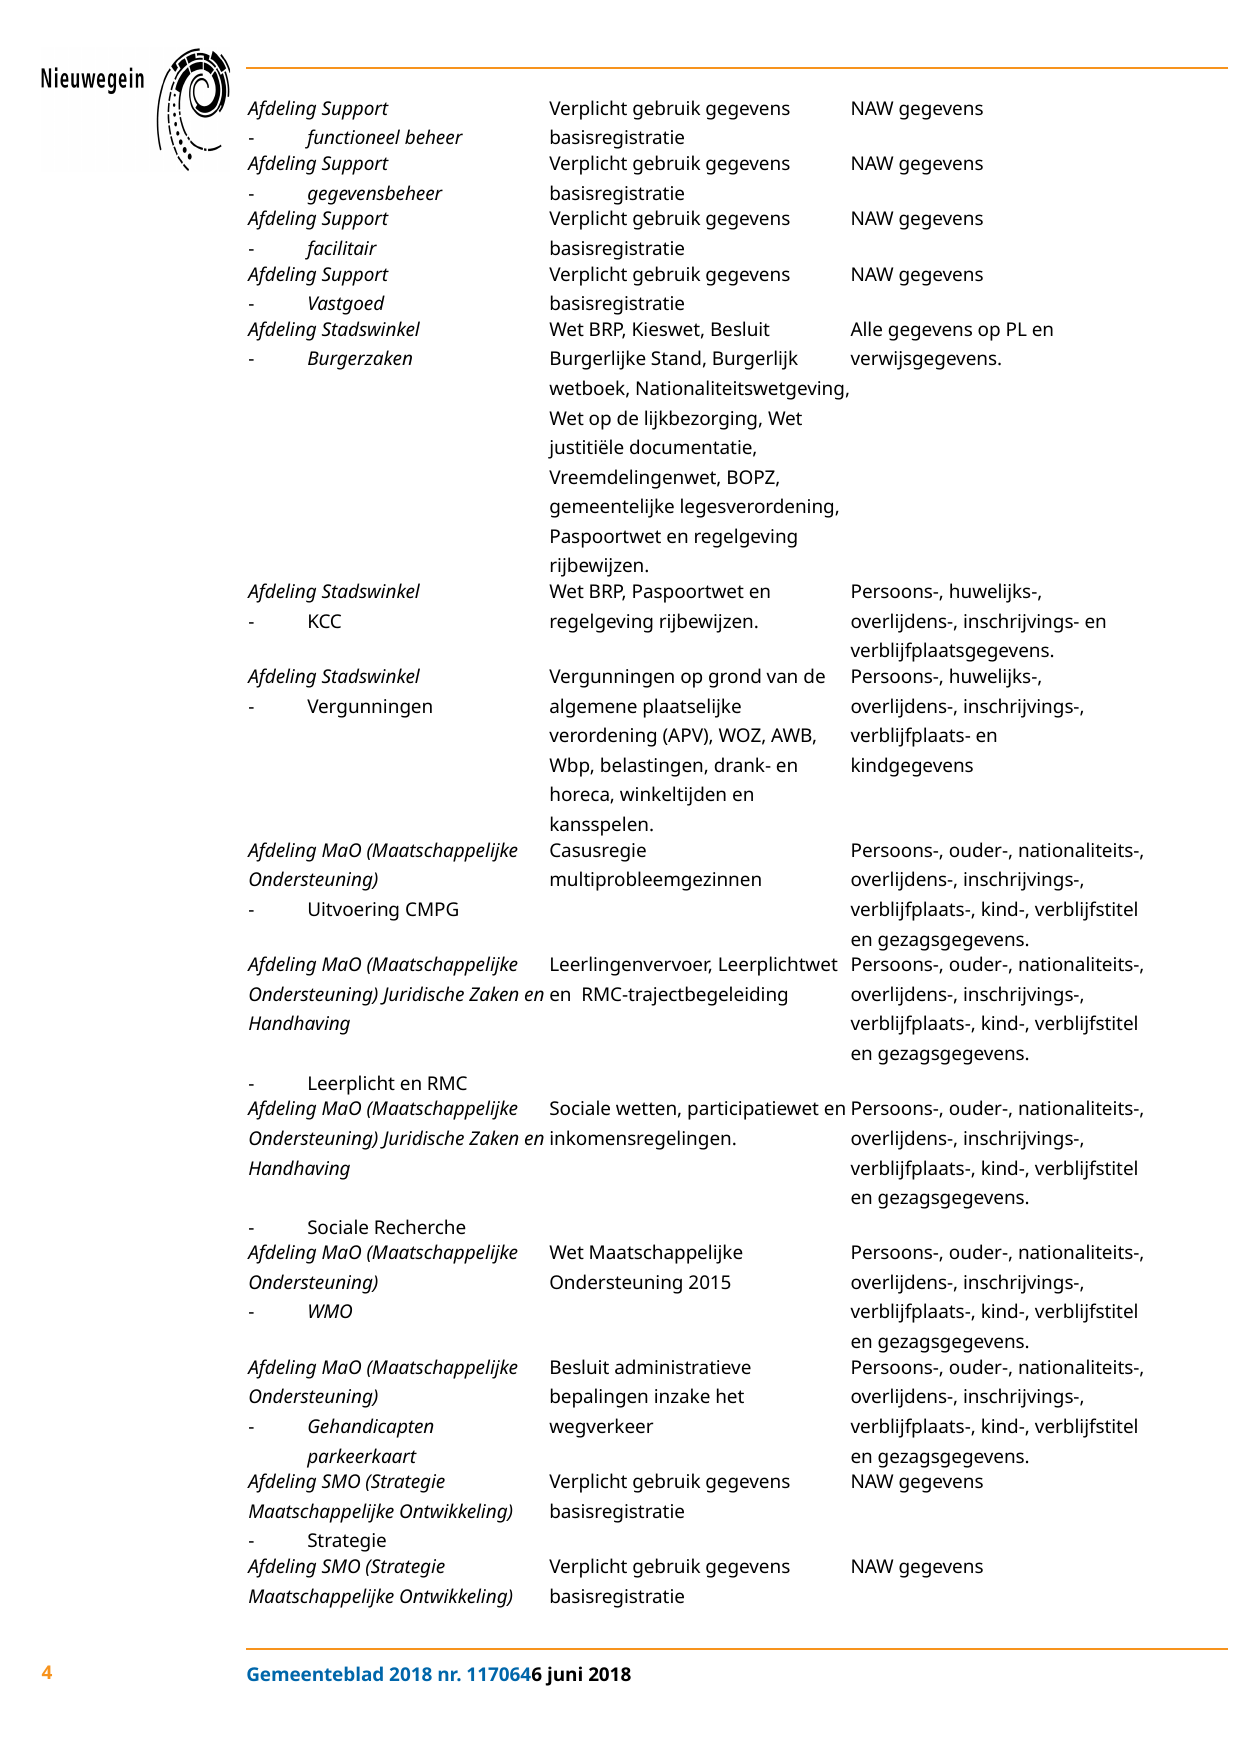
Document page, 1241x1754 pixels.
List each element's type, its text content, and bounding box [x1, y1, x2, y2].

picture [41, 47, 231, 172]
table_cell NAW gegevens [850, 205, 1152, 261]
table_cell Afdeling Stadswinkel Burgerzaken [248, 316, 549, 578]
table_cell Afdeling MaO (Maatschappelijke Ondersteuning) Juridische Zaken en Handhaving Leerplicht en RMC [248, 951, 549, 1096]
table_cell Alle gegevens op PL en verwijsgegevens. [850, 316, 1152, 578]
table_cell Persoons-, ouder-, nationaliteits-, overlijdens-, inschrijvings-, verblijfplaats-, kind-, verblijfstitel en gezagsgegevens. [850, 837, 1152, 951]
table_cell Besluit administratieve bepalingen inzake het wegverkeer [549, 1354, 850, 1468]
table_cell Verplicht gebruik gegevens basisregistratie [549, 1469, 850, 1553]
table_cell Afdeling Support Vastgoed [248, 261, 549, 316]
table_cell NAW gegevens [850, 150, 1152, 205]
table_cell Casusregie multiprobleemgezinnen [549, 837, 850, 951]
table_cell Verplicht gebruik gegevens basisregistratie [549, 261, 850, 316]
table_cell Afdeling Support gegevensbeheer [248, 150, 549, 205]
table_cell Afdeling MaO (Maatschappelijke Ondersteuning) Uitvoering CMPG [248, 837, 549, 951]
table_cell Verplicht gebruik gegevens basisregistratie [549, 150, 850, 205]
table_cell Afdeling MaO (Maatschappelijke Ondersteuning) Juridische Zaken en Handhaving Sociale Recherche [248, 1096, 549, 1239]
table_cell Wet BRP, Paspoortwet en regelgeving rijbewijzen. [549, 579, 850, 663]
table_cell Afdeling MaO (Maatschappelijke Ondersteuning) Gehandicapten parkeerkaart [248, 1354, 549, 1468]
table_cell Afdeling Stadswinkel KCC [248, 579, 549, 663]
table_cell Afdeling Support facilitair [248, 205, 549, 261]
table_cell Afdeling MaO (Maatschappelijke Ondersteuning) WMO [248, 1240, 549, 1354]
table_cell NAW gegevens [850, 1469, 1152, 1553]
table_cell Afdeling Support functioneel beheer [248, 95, 549, 150]
table_cell NAW gegevens [850, 261, 1152, 316]
table_cell Vergunningen op grond van de algemene plaatselijke verordening (APV), WOZ, AWB, Wbp, belastingen, drank- en horeca, winkeltijden en kansspelen. [549, 663, 850, 837]
table_cell NAW gegevens [850, 1554, 1152, 1609]
table_cell Afdeling SMO (Strategie Maatschappelijke Ontwikkeling) Strategie [248, 1469, 549, 1553]
table_cell Persoons-, ouder-, nationaliteits-, overlijdens-, inschrijvings-, verblijfplaats-, kind-, verblijfstitel en gezagsgegevens. [850, 1354, 1152, 1468]
table_cell Verplicht gebruik gegevens basisregistratie [549, 1554, 850, 1609]
table_cell Persoons-, huwelijks-, overlijdens-, inschrijvings- en verblijfplaatsgegevens. [850, 579, 1152, 663]
table_cell Verplicht gebruik gegevens basisregistratie [549, 205, 850, 261]
table_cell Persoons-, ouder-, nationaliteits-, overlijdens-, inschrijvings-, verblijfplaats-, kind-, verblijfstitel en gezagsgegevens. [850, 1096, 1152, 1239]
table_cell NAW gegevens [850, 95, 1152, 150]
table_cell Wet Maatschappelijke Ondersteuning 2015 [549, 1240, 850, 1354]
table_cell Leerlingenvervoer, Leerplichtwet en RMC-trajectbegeleiding [549, 951, 850, 1096]
table_cell Sociale wetten, participatiewet en inkomensregelingen. [549, 1096, 850, 1239]
table_cell Persoons-, huwelijks-, overlijdens-, inschrijvings-, verblijfplaats- en kindgegevens [850, 663, 1152, 837]
table_cell Afdeling Stadswinkel Vergunningen [248, 663, 549, 837]
table_cell Wet BRP, Kieswet, Besluit Burgerlijke Stand, Burgerlijk wetboek, Nationaliteitswetgeving, Wet op de lijkbezorging, Wet justitiële documentatie, Vreemdelingenwet, BOPZ, gemeentelijke legesverordening, Paspoortwet en regelgeving rijbewijzen. [549, 316, 850, 578]
table_cell Afdeling SMO (Strategie Maatschappelijke Ontwikkeling) [248, 1554, 549, 1609]
table_cell Persoons-, ouder-, nationaliteits-, overlijdens-, inschrijvings-, verblijfplaats-, kind-, verblijfstitel en gezagsgegevens. [850, 1240, 1152, 1354]
table_cell Persoons-, ouder-, nationaliteits-, overlijdens-, inschrijvings-, verblijfplaats-, kind-, verblijfstitel en gezagsgegevens. [850, 951, 1152, 1096]
table_cell Verplicht gebruik gegevens basisregistratie [549, 95, 850, 150]
